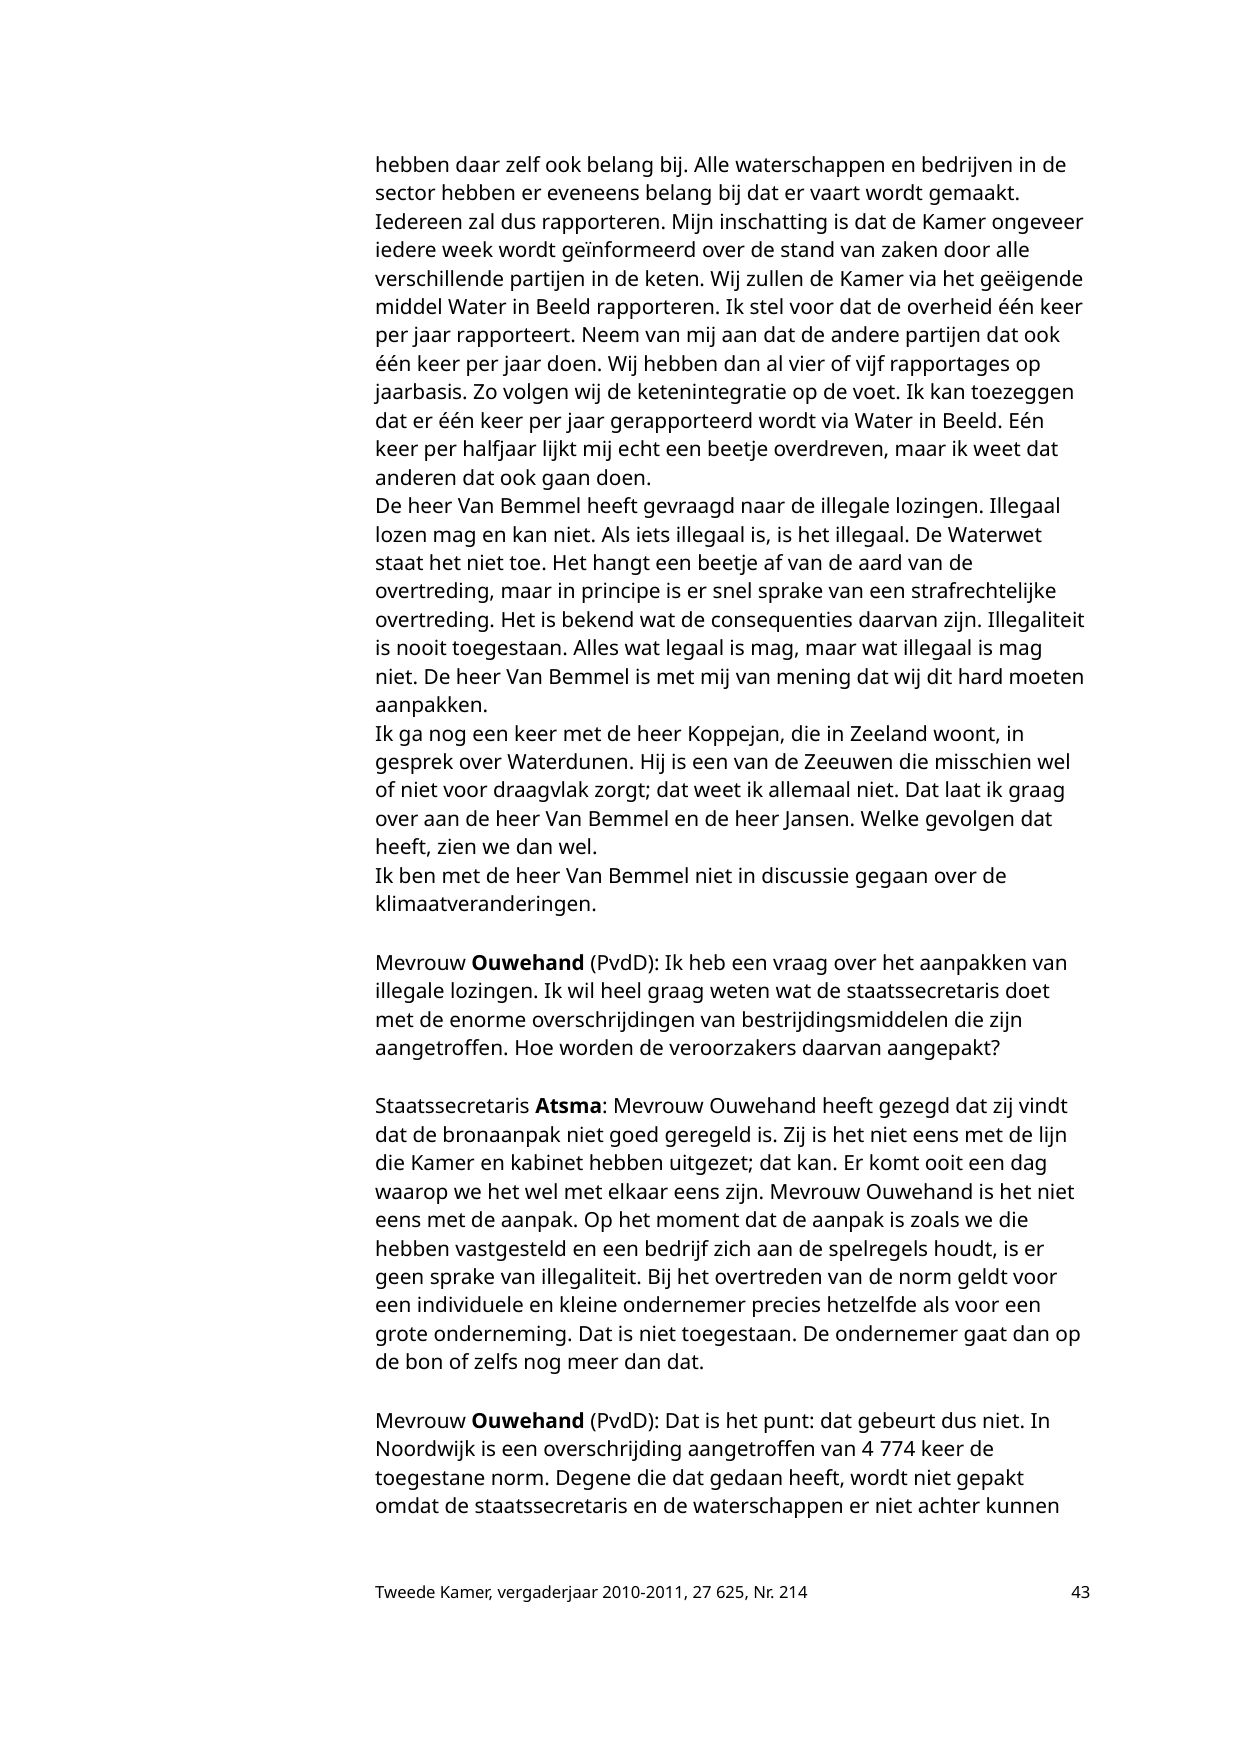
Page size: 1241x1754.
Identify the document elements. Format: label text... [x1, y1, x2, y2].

text Staatssecretaris Atsma: Mevrouw Ouwehand heeft gezegd dat zij vindt dat de bronaanpak niet goed geregeld is. Zij is het niet eens met de lijn die Kamer en kabinet hebben uitgezet; dat kan. Er komt ooit een dag waarop we het wel met elkaar eens zijn. Mevrouw Ouwehand is het niet eens met de aanpak. Op het moment dat de aanpak is zoals we die hebben vastgesteld en een bedrijf zich aan de spelregels houdt, is er geen sprake van illegaliteit. Bij het overtreden van de norm geldt voor een individuele en kleine ondernemer precies hetzelfde als voor een grote onderneming. Dat is niet toegestaan. De ondernemer gaat dan op de bon of zelfs nog meer dan dat. [375, 1092, 1090, 1376]
text Ik ben met de heer Van Bemmel niet in discussie gegaan over de klimaatveranderingen. [375, 861, 1090, 918]
text Mevrouw Ouwehand (PvdD): Ik heb een vraag over het aanpakken van illegale lozingen. Ik wil heel graag weten wat de staatssecretaris doet met de enorme overschrijdingen van bestrijdingsmiddelen die zijn aangetroffen. Hoe worden de veroorzakers daarvan aangepakt? [375, 948, 1090, 1062]
text Mevrouw Ouwehand (PvdD): Dat is het punt: dat gebeurt dus niet. In Noordwijk is een overschrijding aangetroffen van 4 774 keer de toegestane norm. Degene die dat gedaan heeft, wordt niet gepakt omdat de staatssecretaris en de waterschappen er niet achter kunnen [375, 1406, 1090, 1520]
text De heer Van Bemmel heeft gevraagd naar de illegale lozingen. Illegaal lozen mag en kan niet. Als iets illegaal is, is het illegaal. De Waterwet staat het niet toe. Het hangt een beetje af van de aard van de overtreding, maar in principe is er snel sprake van een strafrechtelijke overtreding. Het is bekend wat de consequenties daarvan zijn. Illegaliteit is nooit toegestaan. Alles wat legaal is mag, maar wat illegaal is mag niet. De heer Van Bemmel is met mij van mening dat wij dit hard moeten aanpakken. [375, 491, 1090, 719]
text hebben daar zelf ook belang bij. Alle waterschappen en bedrijven in de sector hebben er eveneens belang bij dat er vaart wordt gemaakt. Iedereen zal dus rapporteren. Mijn inschatting is dat de Kamer ongeveer iedere week wordt geïnformeerd over de stand van zaken door alle verschillende partijen in de keten. Wij zullen de Kamer via het geëigende middel Water in Beeld rapporteren. Ik stel voor dat de overheid één keer per jaar rapporteert. Neem van mij aan dat de andere partijen dat ook één keer per jaar doen. Wij hebben dan al vier of vijf rapportages op jaarbasis. Zo volgen wij de ketenintegratie op de voet. Ik kan toezeggen dat er één keer per jaar gerapporteerd wordt via Water in Beeld. Eén keer per halfjaar lijkt mij echt een beetje overdreven, maar ik weet dat anderen dat ook gaan doen. [375, 150, 1090, 491]
text Ik ga nog een keer met de heer Koppejan, die in Zeeland woont, in gesprek over Waterdunen. Hij is een van de Zeeuwen die misschien wel of niet voor draagvlak zorgt; dat weet ik allemaal niet. Dat laat ik graag over aan de heer Van Bemmel en de heer Jansen. Welke gevolgen dat heeft, zien we dan wel. [375, 719, 1090, 861]
